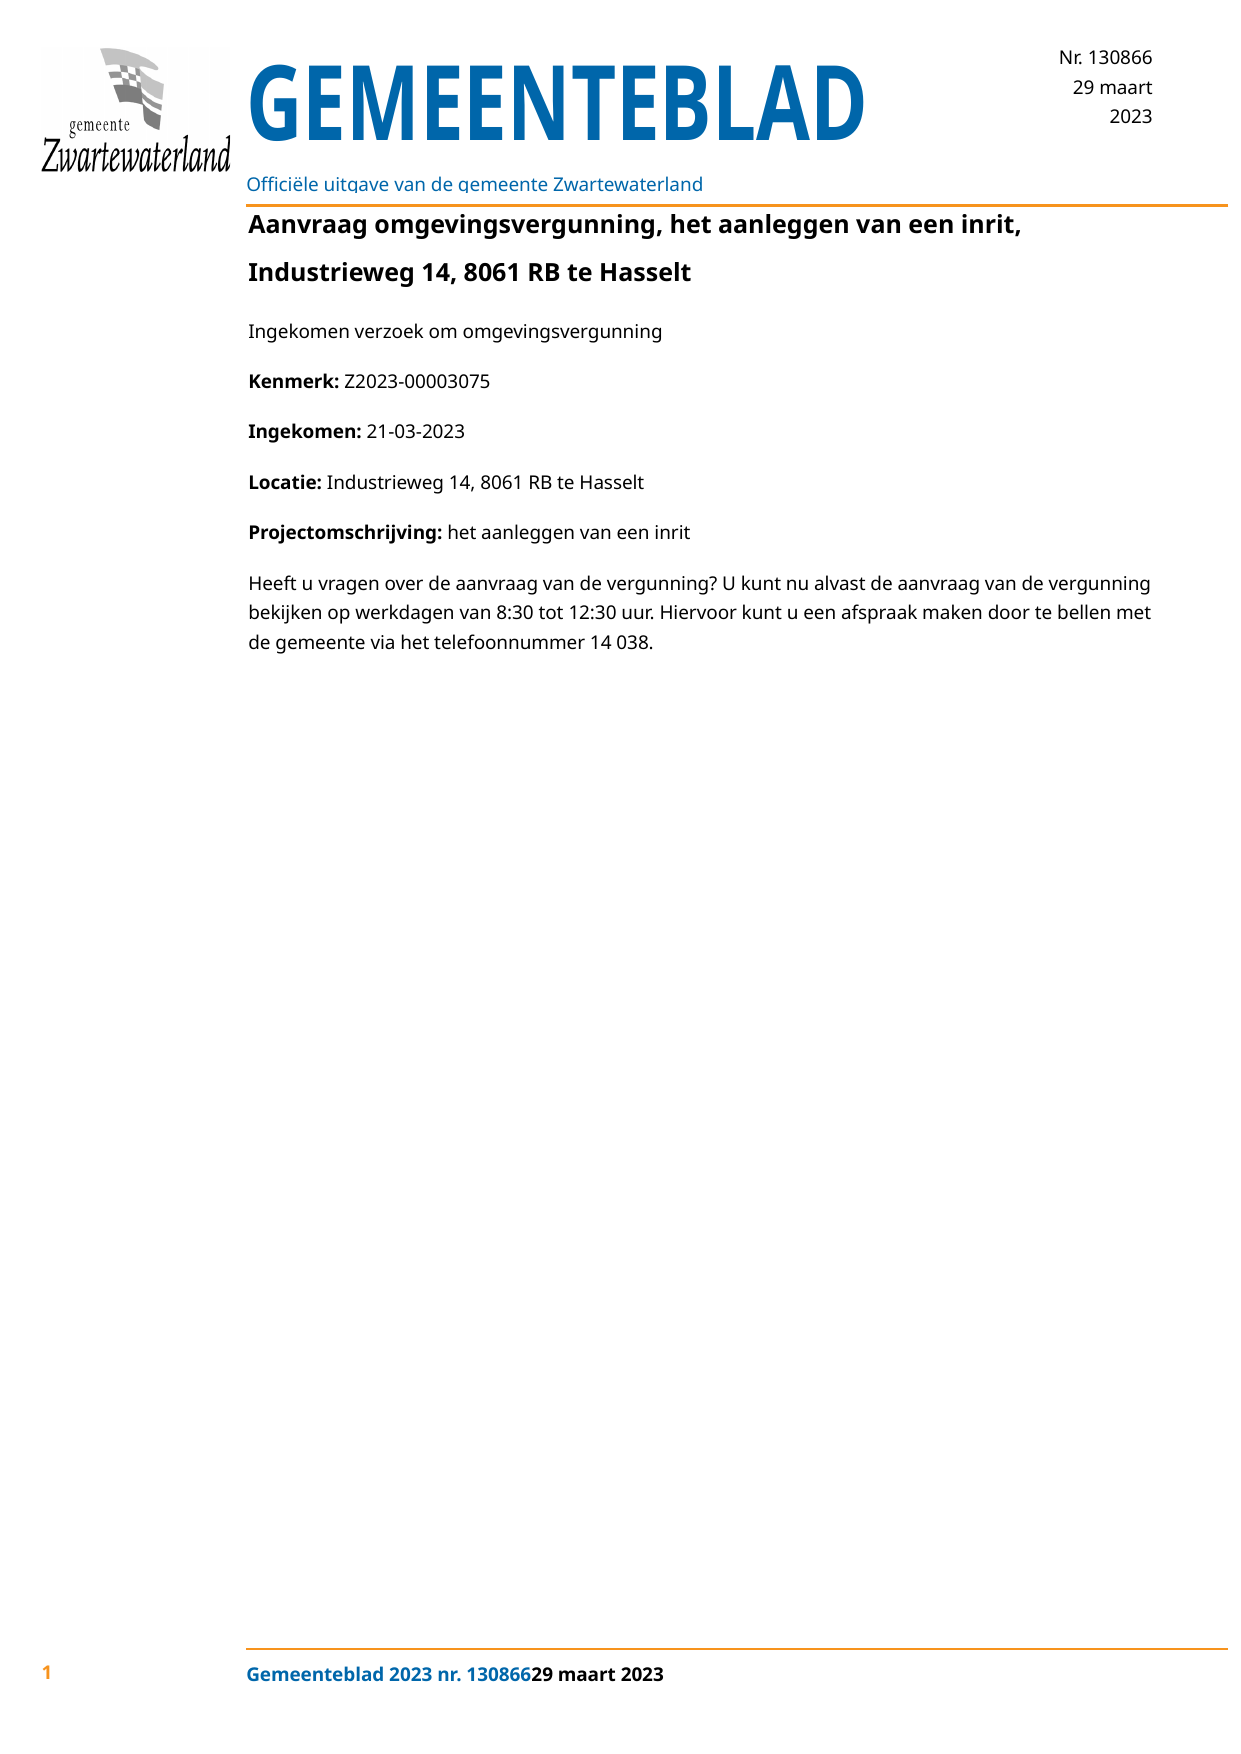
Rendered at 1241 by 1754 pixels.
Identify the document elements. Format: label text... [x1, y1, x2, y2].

text Kenmerk: Z2023-00003075 [248, 368, 1152, 394]
text Projectomschrijving: het aanleggen van een inrit [248, 519, 1152, 545]
text Ingekomen: 21-03-2023 [248, 419, 1152, 444]
picture [41, 47, 231, 172]
text Locatie: Industrieweg 14, 8061 RB te Hasselt [248, 469, 1152, 495]
text Heeft u vragen over de aanvraag van de vergunning? U kunt nu alvast de aanvraag van de vergunning bekijken op werkdagen van 8:30 tot 12:30 uur. Hiervoor kunt u een afspraak maken door te bellen met de gemeente via het telefoonnummer 14 038. [248, 570, 1152, 655]
text Ingekomen verzoek om omgevingsvergunning [248, 318, 1152, 344]
text Aanvraag omgevingsvergunning, het aanleggen van een inrit, Industrieweg 14, 8061 RB te Hasselt [248, 207, 1152, 288]
